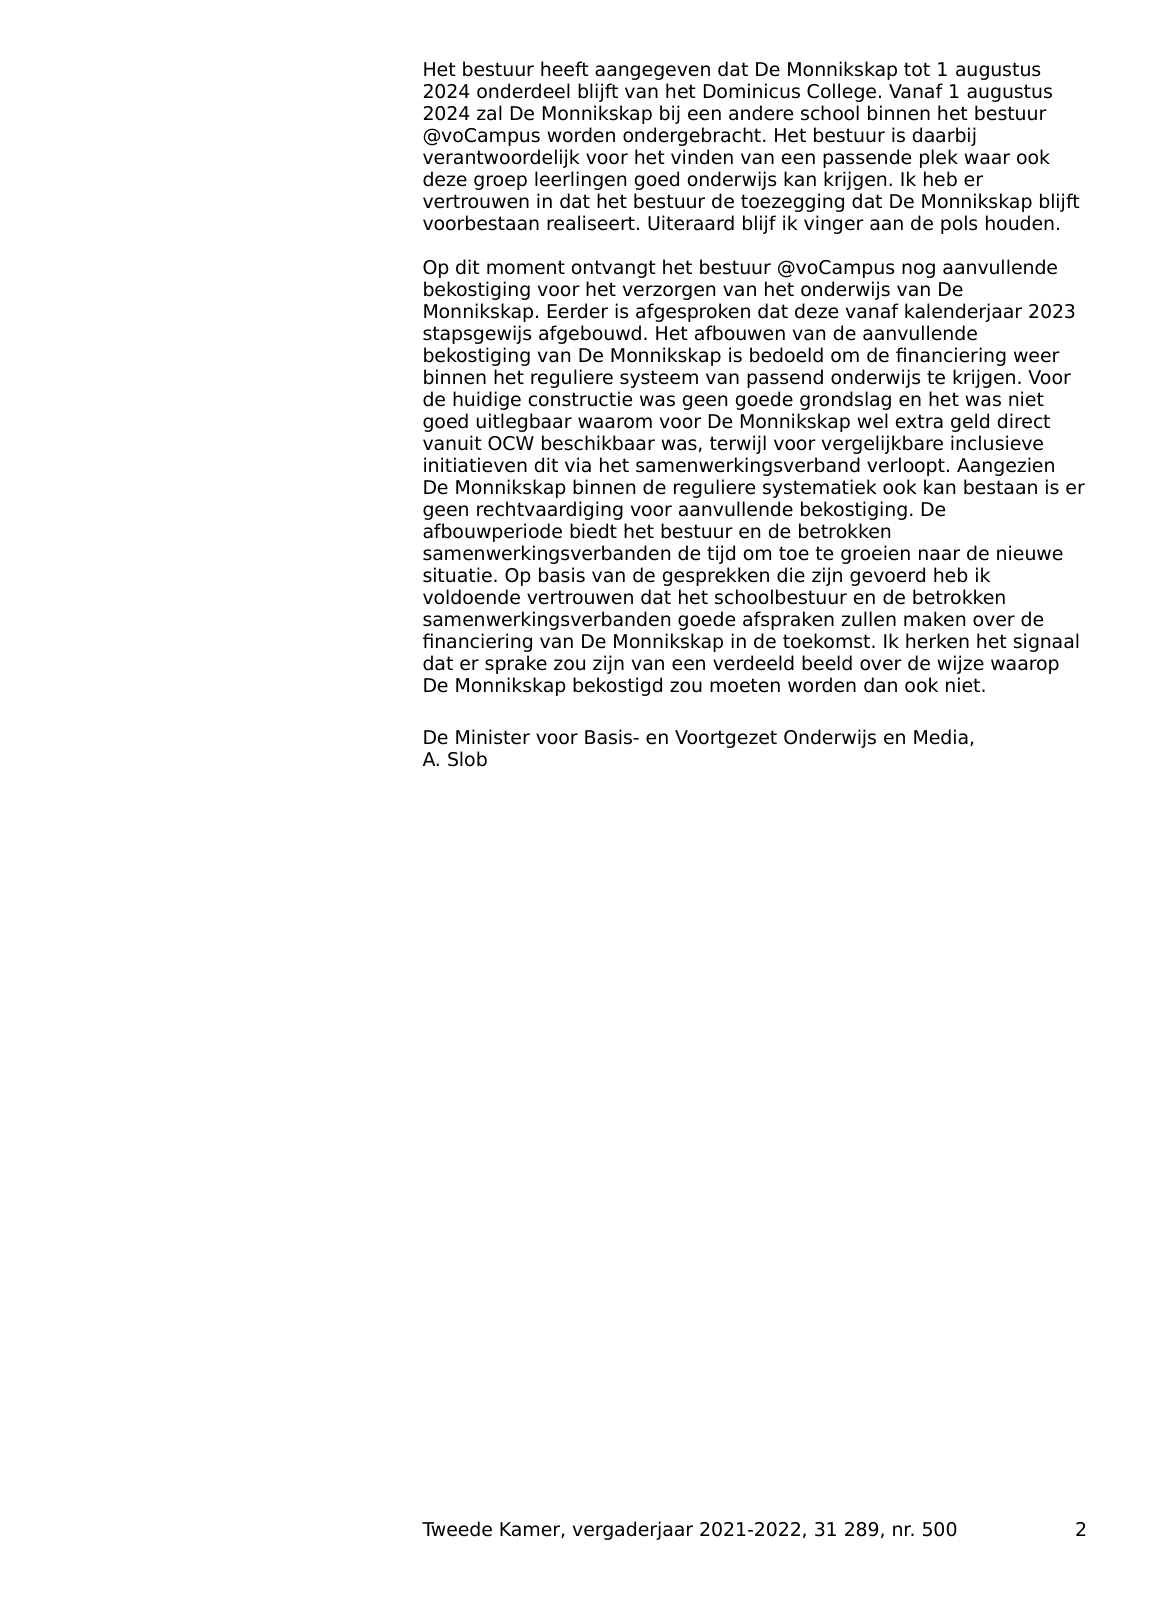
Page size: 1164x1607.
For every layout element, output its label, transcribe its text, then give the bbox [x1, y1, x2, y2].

text Het bestuur heeft aangegeven dat De Monnikskap tot 1 augustus 2024 onderdeel blijft van het Dominicus College. Vanaf 1 augustus 2024 zal De Monnikskap bij een andere school binnen het bestuur @voCampus worden ondergebracht. Het bestuur is daarbij verantwoordelijk voor het vinden van een passende plek waar ook deze groep leerlingen goed onderwijs kan krijgen. Ik heb er vertrouwen in dat het bestuur de toezegging dat De Monnikskap blijft voorbestaan realiseert. Uiteraard blijf ik vinger aan de pols houden. [422, 59, 1087, 235]
text Op dit moment ontvangt het bestuur @voCampus nog aanvullende bekostiging voor het verzorgen van het onderwijs van De Monnikskap. Eerder is afgesproken dat deze vanaf kalenderjaar 2023 stapsgewijs afgebouwd. Het afbouwen van de aanvullende bekostiging van De Monnikskap is bedoeld om de financiering weer binnen het reguliere systeem van passend onderwijs te krijgen. Voor de huidige constructie was geen goede grondslag en het was niet goed uitlegbaar waarom voor De Monnikskap wel extra geld direct vanuit OCW beschikbaar was, terwijl voor vergelijkbare inclusieve initiatieven dit via het samenwerkingsverband verloopt. Aangezien De Monnikskap binnen de reguliere systematiek ook kan bestaan is er geen rechtvaardiging voor aanvullende bekostiging. De afbouwperiode biedt het bestuur en de betrokken samenwerkingsverbanden de tijd om toe te groeien naar de nieuwe situatie. Op basis van de gesprekken die zijn gevoerd heb ik voldoende vertrouwen dat het schoolbestuur en de betrokken samenwerkingsverbanden goede afspraken zullen maken over de financiering van De Monnikskap in de toekomst. Ik herken het signaal dat er sprake zou zijn van een verdeeld beeld over de wijze waarop De Monnikskap bekostigd zou moeten worden dan ook niet. [422, 257, 1087, 697]
text De Minister voor Basis- en Voortgezet Onderwijs en Media, A. Slob [422, 727, 1087, 771]
